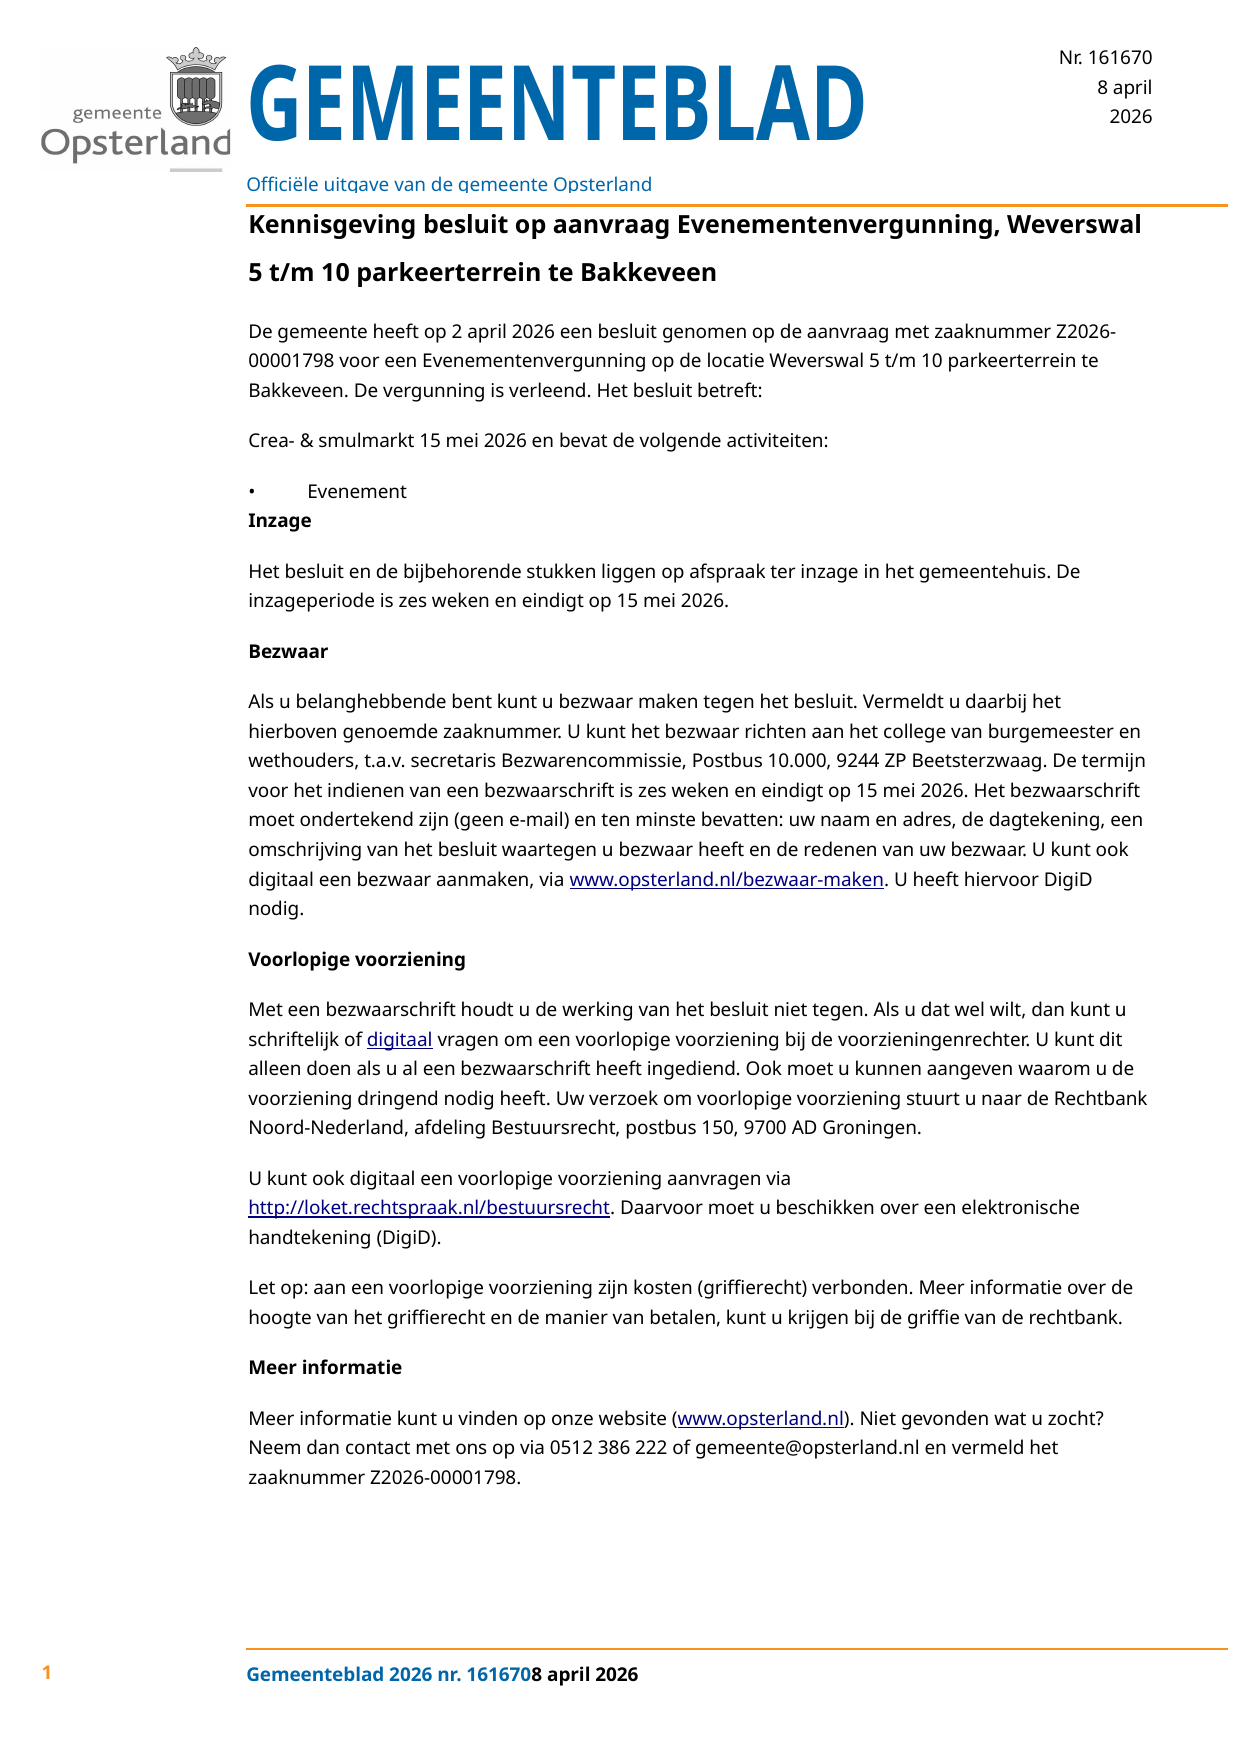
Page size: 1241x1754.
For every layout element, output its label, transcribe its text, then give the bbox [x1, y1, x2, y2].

text Inzage [248, 507, 1152, 533]
text Met een bezwaarschrift houdt u de werking van het besluit niet tegen. Als u dat wel wilt, dan kunt u schriftelijk of digitaal vragen om een voorlopige voorziening bij de voorzieningenrechter. U kunt dit alleen doen als u al een bezwaarschrift heeft ingediend. Ook moet u kunnen aangeven waarom u de voorziening dringend nodig heeft. Uw verzoek om voorlopige voorziening stuurt u naar de Rechtbank Noord-Nederland, afdeling Bestuursrecht, postbus 150, 9700 AD Groningen. [248, 996, 1152, 1140]
text De gemeente heeft op 2 april 2026 een besluit genomen op de aanvraag met zaaknummer Z2026-00001798 voor een Evenementenvergunning op de locatie Weverswal 5 t/m 10 parkeerterrein te Bakkeveen. De vergunning is verleend. Het besluit betreft: [248, 318, 1152, 403]
text Het besluit en de bijbehorende stukken liggen op afspraak ter inzage in het gemeentehuis. De inzageperiode is zes weken en eindigt op 15 mei 2026. [248, 558, 1152, 613]
text Bezwaar [248, 638, 1152, 664]
picture [41, 47, 231, 172]
text Als u belanghebbende bent kunt u bezwaar maken tegen het besluit. Vermeldt u daarbij het hierboven genoemde zaaknummer. U kunt het bezwaar richten aan het college van burgemeester en wethouders, t.a.v. secretaris Bezwarencommissie, Postbus 10.000, 9244 ZP Beetsterzwaag. De termijn voor het indienen van een bezwaarschrift is zes weken en eindigt op 15 mei 2026. Het bezwaarschrift moet ondertekend zijn (geen e-mail) en ten minste bevatten: uw naam en adres, de dagtekening, een omschrijving van het besluit waartegen u bezwaar heeft en de redenen van uw bezwaar. U kunt ook digitaal een bezwaar aanmaken, via www.opsterland.nl/bezwaar-maken. U heeft hiervoor DigiD nodig. [248, 688, 1152, 921]
text Kennisgeving besluit op aanvraag Evenementenvergunning, Weverswal 5 t/m 10 parkeerterrein te Bakkeveen [248, 207, 1152, 288]
text Meer informatie kunt u vinden op onze website (www.opsterland.nl). Niet gevonden wat u zocht? Neem dan contact met ons op via 0512 386 222 of gemeente@opsterland.nl en vermeld het zaaknummer Z2026-00001798. [248, 1405, 1152, 1490]
text Let op: aan een voorlopige voorziening zijn kosten (griffierecht) verbonden. Meer informatie over de hoogte van het griffierecht en de manier van betalen, kunt u krijgen bij de griffie van de rechtbank. [248, 1274, 1152, 1330]
text Meer informatie [248, 1354, 1152, 1380]
list Evenement [248, 478, 1152, 504]
text Voorlopige voorziening [248, 946, 1152, 972]
text U kunt ook digitaal een voorlopige voorziening aanvragen via http://loket.rechtspraak.nl/bestuursrecht. Daarvoor moet u beschikken over een elektronische handtekening (DigiD). [248, 1165, 1152, 1250]
text Crea- & smulmarkt 15 mei 2026 en bevat de volgende activiteiten: [248, 427, 1152, 453]
